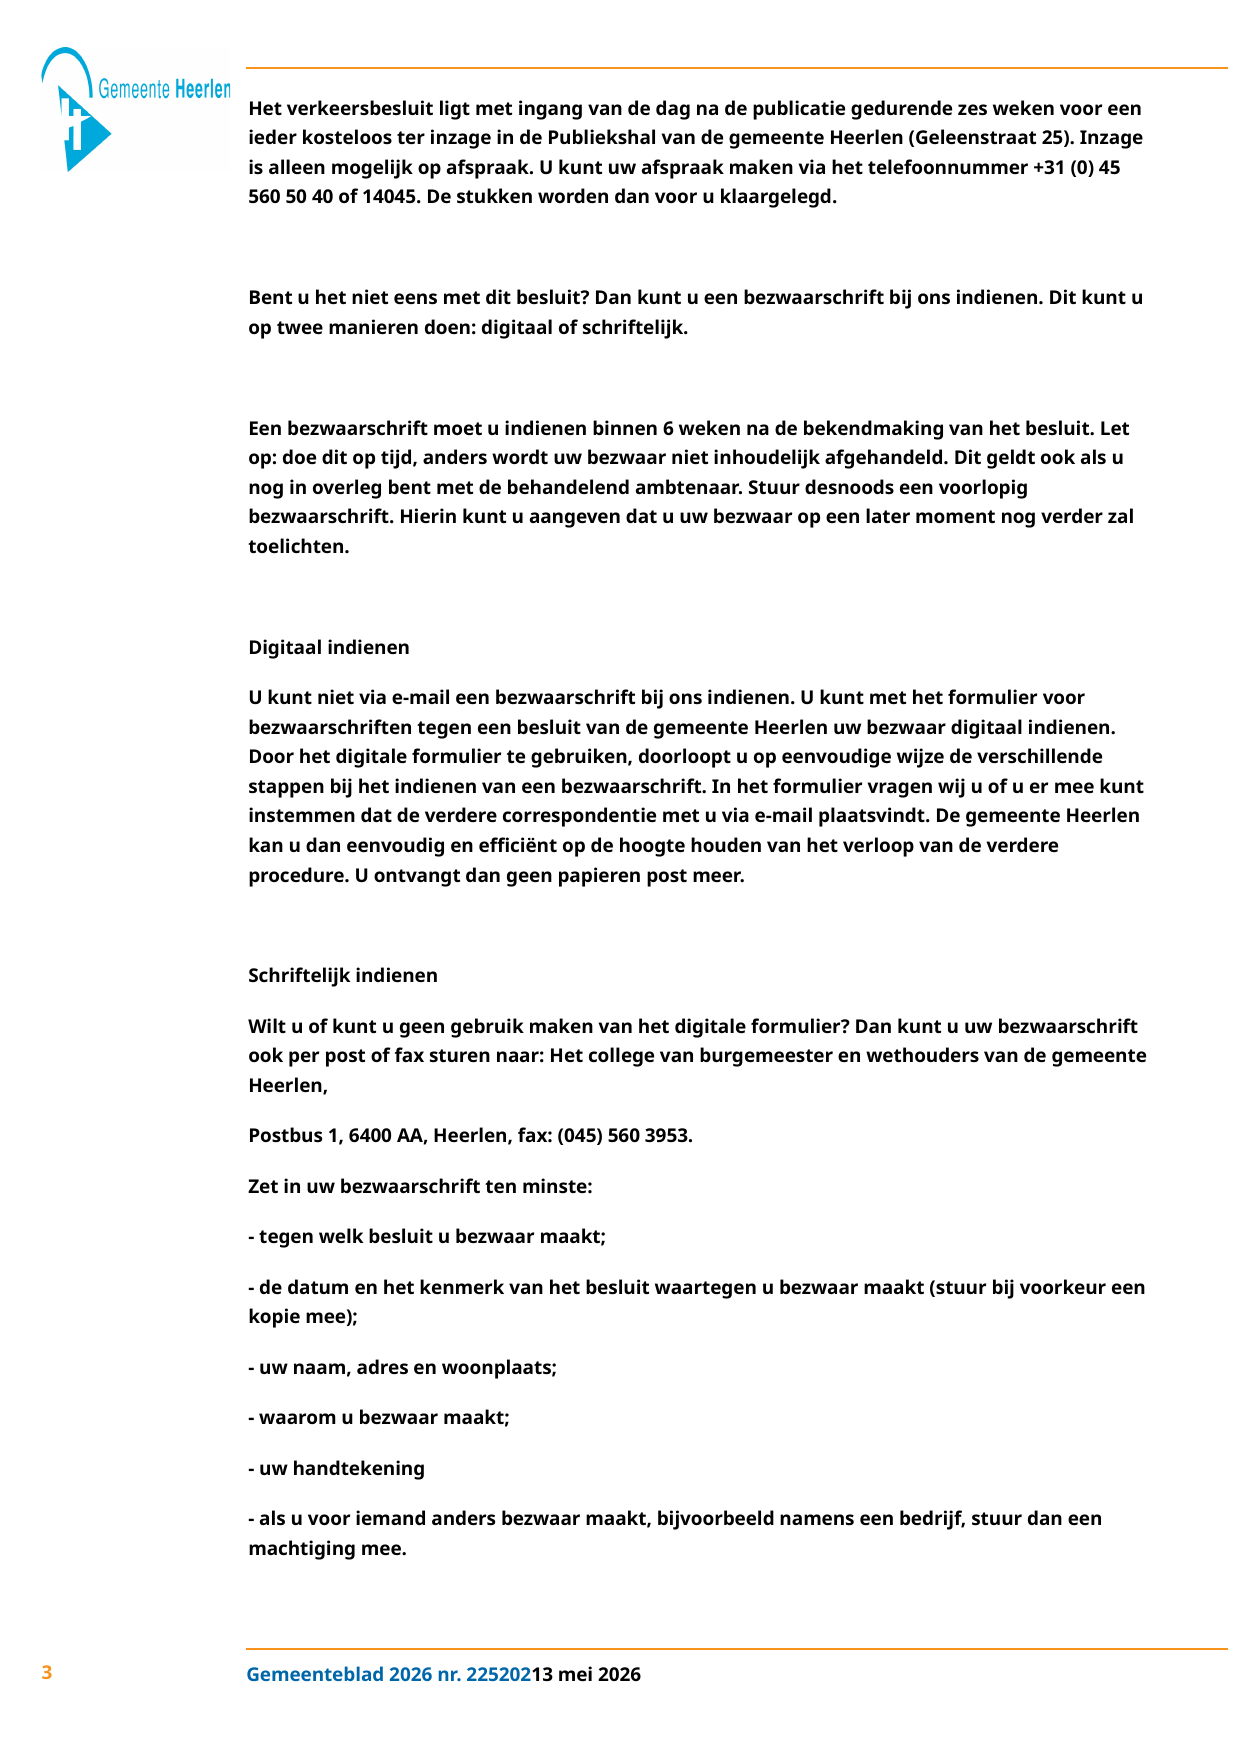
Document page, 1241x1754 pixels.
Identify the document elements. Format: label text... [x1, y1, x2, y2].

text Zet in uw bezwaarschrift ten minste: [248, 1173, 1152, 1199]
text - de datum en het kenmerk van het besluit waartegen u bezwaar maakt (stuur bij voorkeur een kopie mee); [248, 1274, 1152, 1329]
text - uw handtekening [248, 1455, 1152, 1481]
picture [41, 47, 231, 172]
text Postbus 1, 6400 AA, Heerlen, fax: (045) 560 3953. [248, 1123, 1152, 1148]
text Bent u het niet eens met dit besluit? Dan kunt u een bezwaarschrift bij ons indienen. Dit kunt u op twee manieren doen: digitaal of schriftelijk. [248, 284, 1152, 340]
text - uw naam, adres en woonplaats; [248, 1354, 1152, 1380]
text Wilt u of kunt u geen gebruik maken van het digitale formulier? Dan kunt u uw bezwaarschrift ook per post of fax sturen naar: Het college van burgemeester en wethouders van de gemeente Heerlen, [248, 1013, 1152, 1098]
text - waarom u bezwaar maakt; [248, 1404, 1152, 1430]
text Digitaal indienen [248, 634, 1152, 660]
text - tegen welk besluit u bezwaar maakt; [248, 1223, 1152, 1249]
text Het verkeersbesluit ligt met ingang van de dag na de publicatie gedurende zes weken voor een ieder kosteloos ter inzage in de Publiekshal van de gemeente Heerlen (Geleenstraat 25). Inzage is alleen mogelijk op afspraak. U kunt uw afspraak maken via het telefoonnummer +31 (0) 45 560 50 40 of 14045. De stukken worden dan voor u klaargelegd. [248, 95, 1152, 209]
text U kunt niet via e-mail een bezwaarschrift bij ons indienen. U kunt met het formulier voor bezwaarschriften tegen een besluit van de gemeente Heerlen uw bezwaar digitaal indienen. Door het digitale formulier te gebruiken, doorloopt u op eenvoudige wijze de verschillende stappen bij het indienen van een bezwaarschrift. In het formulier vragen wij u of u er mee kunt instemmen dat de verdere correspondentie met u via e-mail plaatsvindt. De gemeente Heerlen kan u dan eenvoudig en efficiënt op de hoogte houden van het verloop van de verdere procedure. U ontvangt dan geen papieren post meer. [248, 684, 1152, 888]
picture [41, 47, 59, 70]
text Schriftelijk indienen [248, 963, 1152, 988]
text - als u voor iemand anders bezwaar maakt, bijvoorbeeld namens een bedrijf, stuur dan een machtiging mee. [248, 1505, 1152, 1561]
text Een bezwaarschrift moet u indienen binnen 6 weken na de bekendmaking van het besluit. Let op: doe dit op tijd, anders wordt uw bezwaar niet inhoudelijk afgehandeld. Dit geldt ook als u nog in overleg bent met de behandelend ambtenaar. Stuur desnoods een voorlopig bezwaarschrift. Hierin kunt u aangeven dat u uw bezwaar op een later moment nog verder zal toelichten. [248, 415, 1152, 559]
